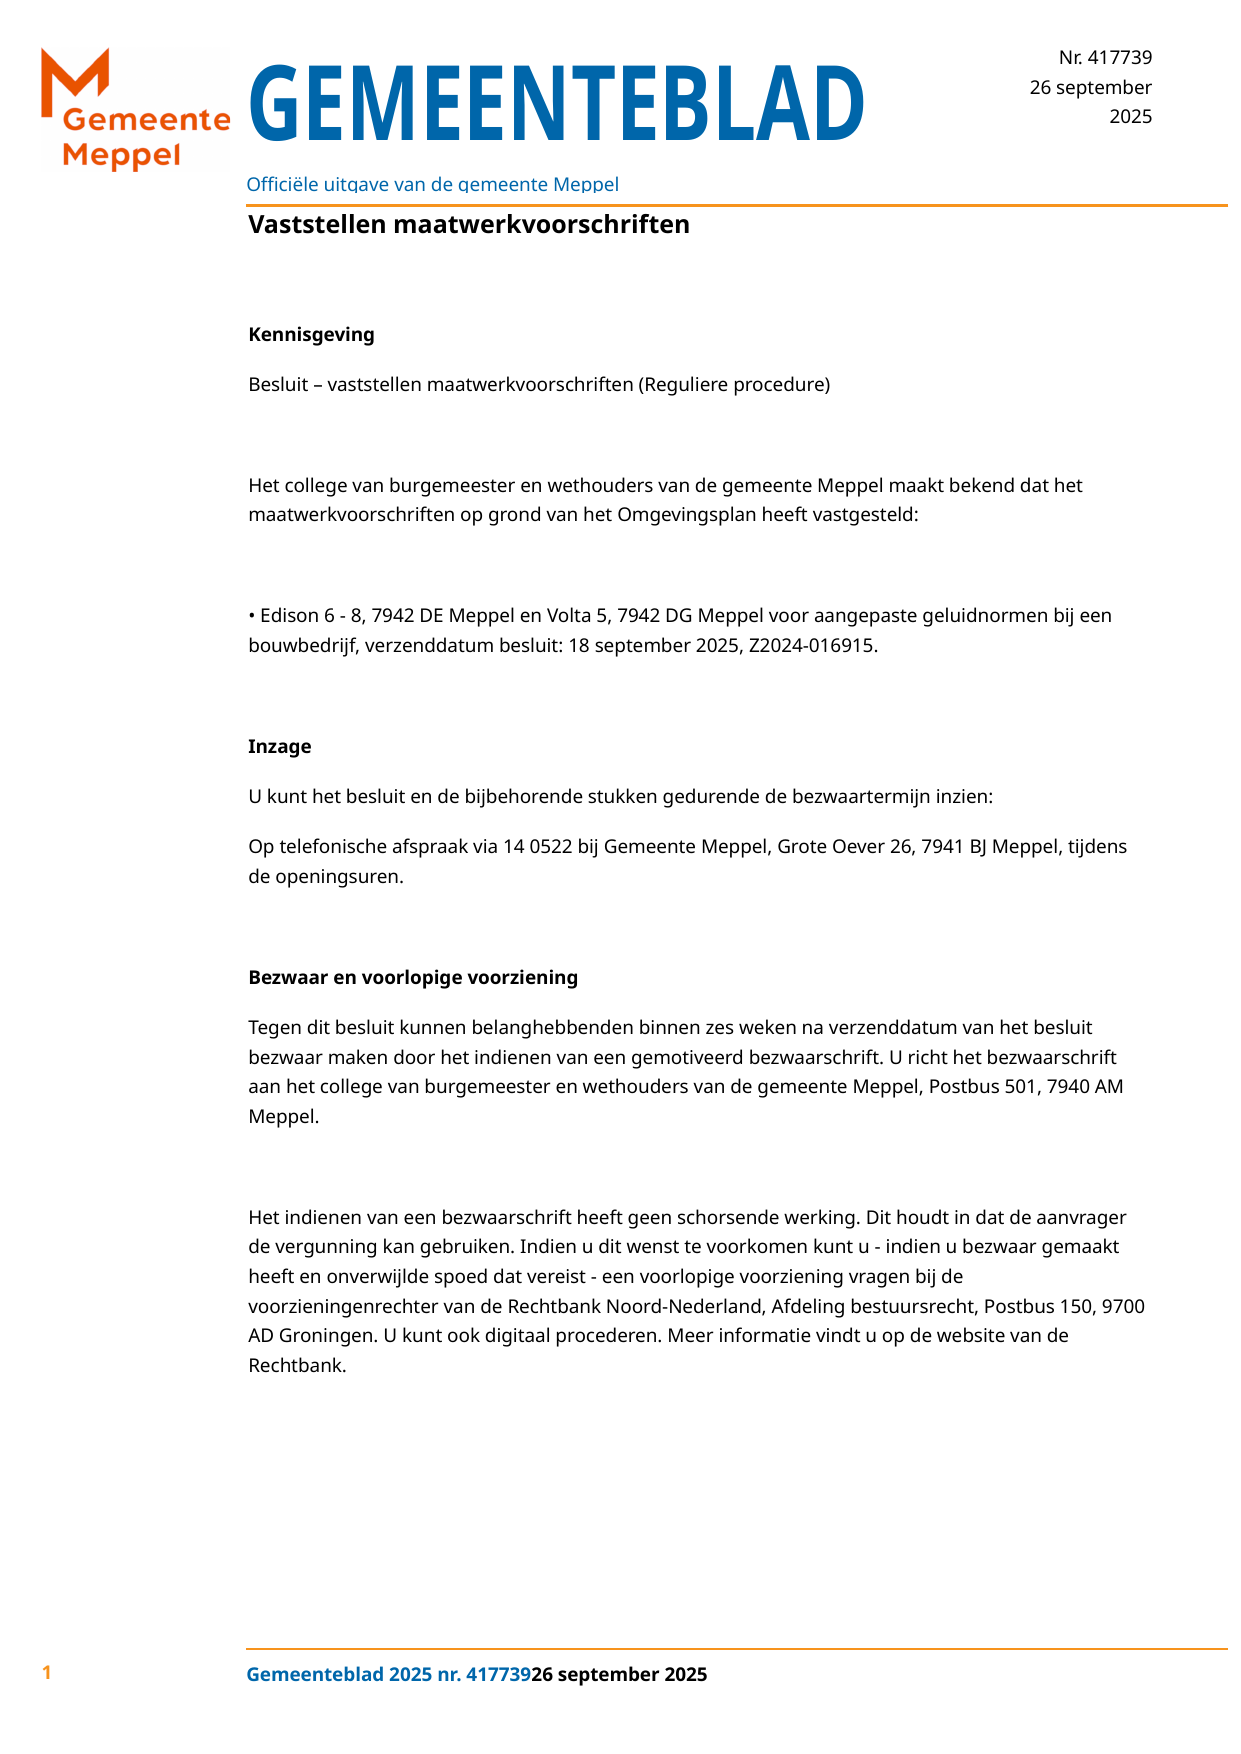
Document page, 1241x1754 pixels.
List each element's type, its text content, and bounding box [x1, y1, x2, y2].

text U kunt het besluit en de bijbehorende stukken gedurende de bezwaartermijn inzien: [248, 783, 1152, 809]
text Tegen dit besluit kunnen belanghebbenden binnen zes weken na verzenddatum van het besluit bezwaar maken door het indienen van een gemotiveerd bezwaarschrift. U richt het bezwaarschrift aan het college van burgemeester en wethouders van de gemeente Meppel, Postbus 501, 7940 AM Meppel. [248, 1014, 1152, 1129]
text Het college van burgemeester en wethouders van de gemeente Meppel maakt bekend dat het maatwerkvoorschriften op grond van het Omgevingsplan heeft vastgesteld: [248, 472, 1152, 527]
text Op telefonische afspraak via 14 0522 bij Gemeente Meppel, Grote Oever 26, 7941 BJ Meppel, tijdens de openingsuren. [248, 834, 1152, 889]
text Het indienen van een bezwaarschrift heeft geen schorsende werking. Dit houdt in dat de aanvrager de vergunning kan gebruiken. Indien u dit wenst te voorkomen kunt u - indien u bezwaar gemaakt heeft en onverwijlde spoed dat vereist - een voorlopige voorziening vragen bij de voorzieningenrechter van de Rechtbank Noord-Nederland, Afdeling bestuursrecht, Postbus 150, 9700 AD Groningen. U kunt ook digitaal procederen. Meer informatie vindt u op de website van de Rechtbank. [248, 1204, 1152, 1378]
text • Edison 6 - 8, 7942 DE Meppel en Volta 5, 7942 DG Meppel voor aangepaste geluidnormen bij een bouwbedrijf, verzenddatum besluit: 18 september 2025, Z2024-016915. [248, 602, 1152, 658]
text Besluit – vaststellen maatwerkvoorschriften (Reguliere procedure) [248, 371, 1152, 397]
text Vaststellen maatwerkvoorschriften [248, 207, 1152, 241]
text Kennisgeving [248, 321, 1152, 346]
text Inzage [248, 733, 1152, 758]
text Bezwaar en voorlopige voorziening [248, 964, 1152, 990]
picture [41, 47, 231, 172]
